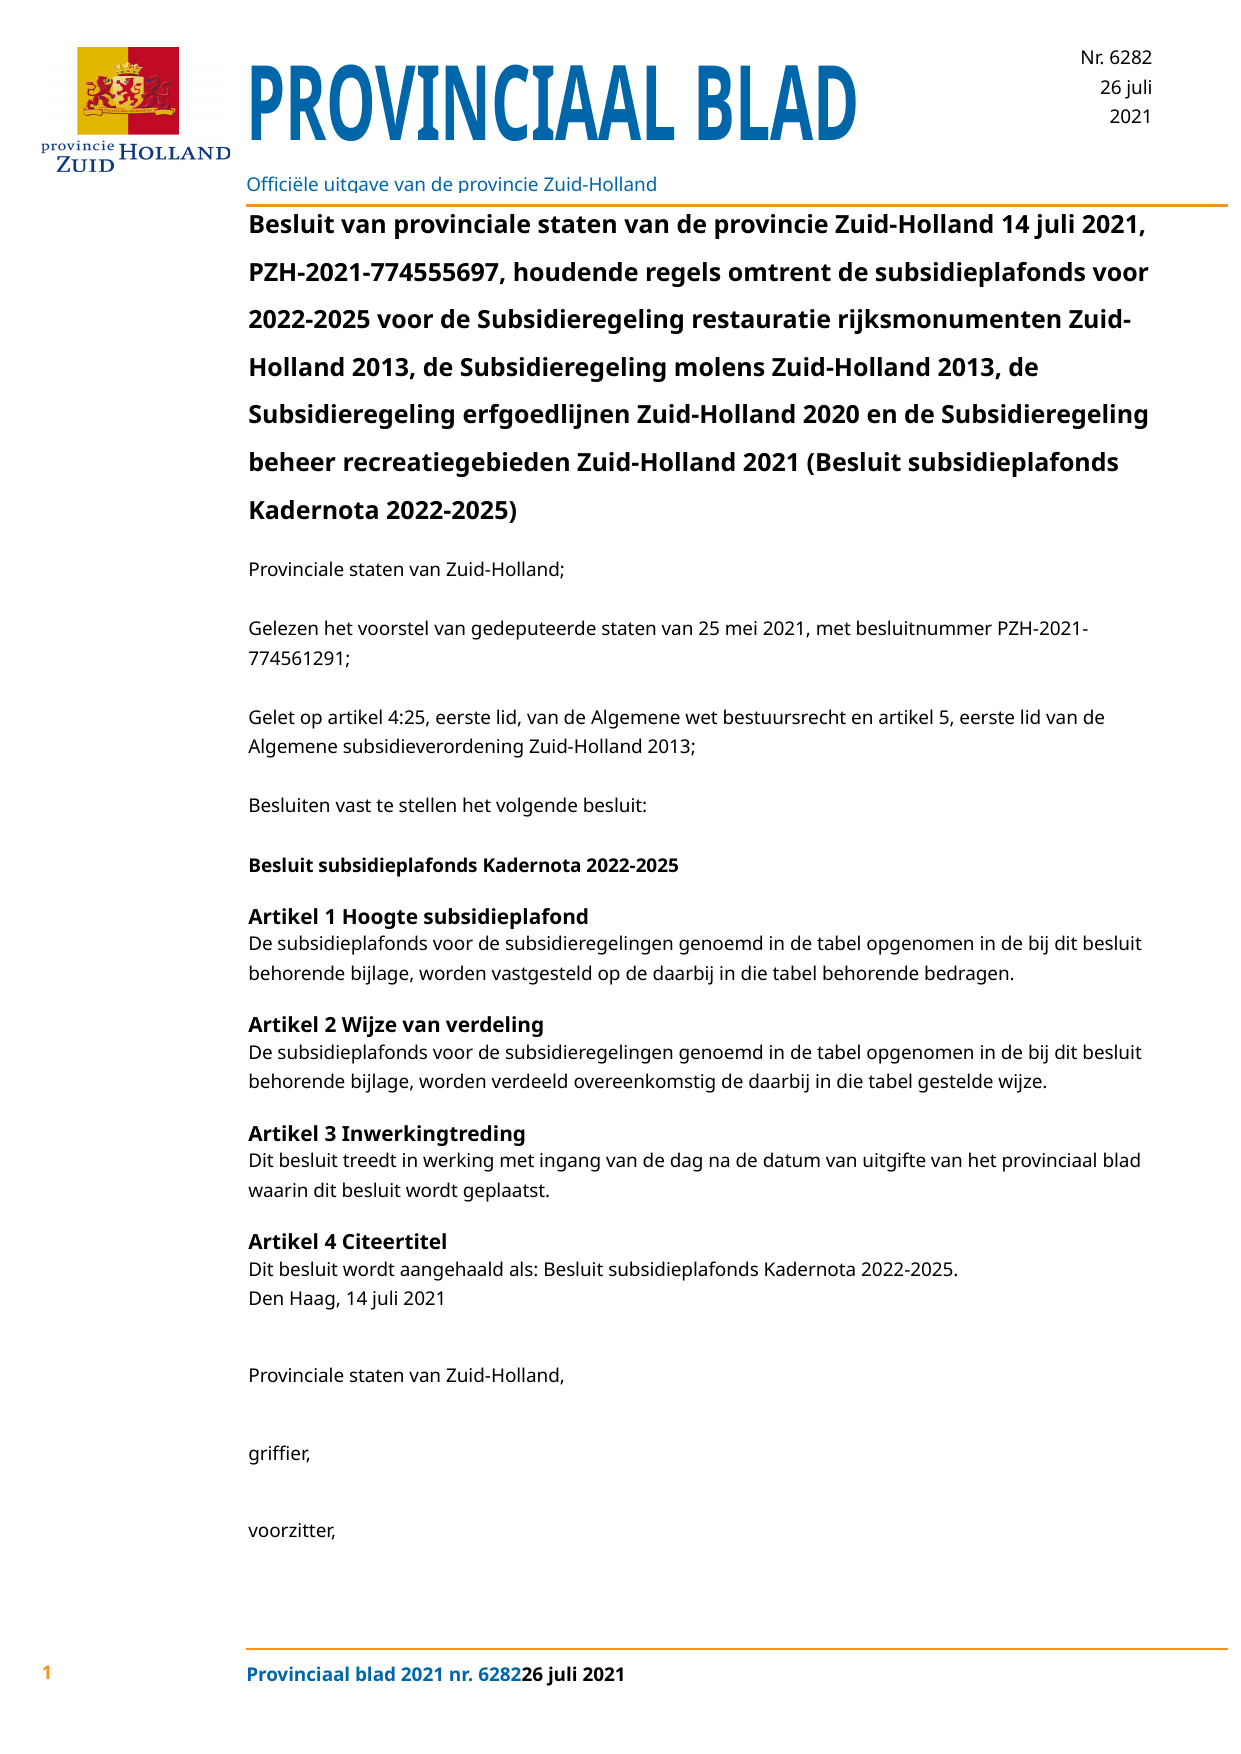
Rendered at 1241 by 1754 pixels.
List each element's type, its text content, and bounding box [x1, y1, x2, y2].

text Gelezen het voorstel van gedeputeerde staten van 25 mei 2021, met besluitnummer PZH-2021-774561291; [248, 615, 1152, 670]
text Den Haag, 14 juli 2021 [248, 1286, 1152, 1311]
picture [41, 47, 231, 172]
text Artikel 4 Citeertitel [248, 1227, 1152, 1256]
text Provinciale staten van Zuid-Holland; [248, 556, 1152, 582]
text Besluit van provinciale staten van de provincie Zuid-Holland 14 juli 2021, PZH-2021-774555697, houdende regels omtrent de subsidieplafonds voor 2022-2025 voor de Subsidieregeling restauratie rijksmonumenten Zuid-Holland 2013, de Subsidieregeling molens Zuid-Holland 2013, de Subsidieregeling erfgoedlijnen Zuid-Holland 2020 en de Subsidieregeling beheer recreatiegebieden Zuid-Holland 2021 (Besluit subsidieplafonds Kadernota 2022-2025) [248, 207, 1152, 526]
text Artikel 3 Inwerkingtreding [248, 1119, 1152, 1147]
text De subsidieplafonds voor de subsidieregelingen genoemd in de tabel opgenomen in de bij dit besluit behorende bijlage, worden verdeeld overeenkomstig de daarbij in die tabel gestelde wijze. [248, 1039, 1152, 1094]
text Besluiten vast te stellen het volgende besluit: [248, 793, 1152, 818]
text De subsidieplafonds voor de subsidieregelingen genoemd in de tabel opgenomen in de bij dit besluit behorende bijlage, worden vastgesteld op de daarbij in die tabel behorende bedragen. [248, 931, 1152, 986]
text Provinciale staten van Zuid-Holland, [248, 1363, 1152, 1388]
text Dit besluit wordt aangehaald als: Besluit subsidieplafonds Kadernota 2022-2025. [248, 1256, 1152, 1282]
text Besluit subsidieplafonds Kadernota 2022-2025 [248, 852, 1152, 877]
text Artikel 1 Hoogte subsidieplafond [248, 902, 1152, 931]
text griffier, [248, 1440, 1152, 1466]
text voorzitter, [248, 1517, 1152, 1543]
text Gelet op artikel 4:25, eerste lid, van de Algemene wet bestuursrecht en artikel 5, eerste lid van de Algemene subsidieverordening Zuid-Holland 2013; [248, 704, 1152, 759]
text Artikel 2 Wijze van verdeling [248, 1011, 1152, 1039]
text Dit besluit treedt in werking met ingang van de dag na de datum van uitgifte van het provinciaal blad waarin dit besluit wordt geplaatst. [248, 1147, 1152, 1203]
